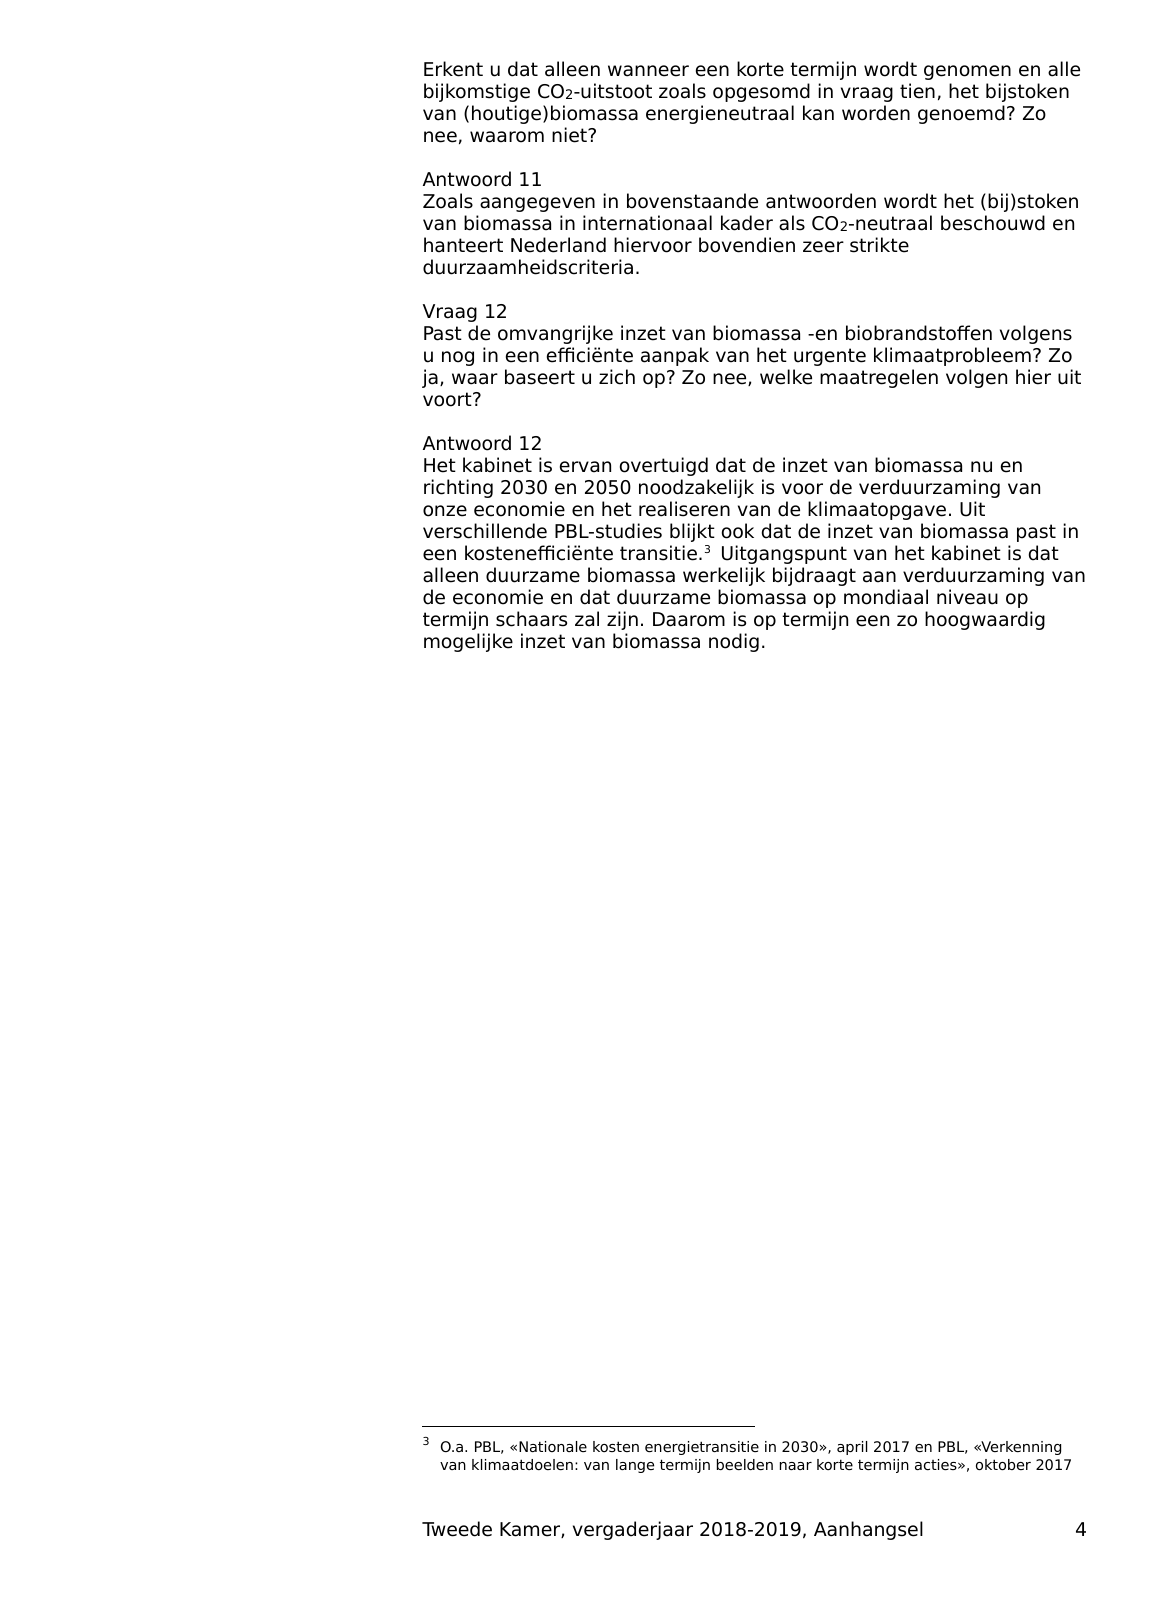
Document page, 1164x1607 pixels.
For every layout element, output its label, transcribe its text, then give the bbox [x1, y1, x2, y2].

text Antwoord 12 [422, 433, 1087, 455]
text Zoals aangegeven in bovenstaande antwoorden wordt het (bij)stoken van biomassa in internationaal kader als CO2-neutraal beschouwd en hanteert Nederland hiervoor bovendien zeer strikte duurzaamheidscriteria. [422, 191, 1087, 279]
text Vraag 12 [422, 301, 1087, 323]
text O.a. PBL, «Nationale kosten energietransitie in 2030», april 2017 en PBL, «Verkenning van klimaatdoelen: van lange termijn beelden naar korte termijn acties», oktober 2017 [422, 1435, 1087, 1474]
text Past de omvangrijke inzet van biomassa -en biobrandstoffen volgens u nog in een efficiënte aanpak van het urgente klimaatprobleem? Zo ja, waar baseert u zich op? Zo nee, welke maatregelen volgen hier uit voort? [422, 323, 1087, 411]
text Antwoord 11 [422, 169, 1087, 191]
text Erkent u dat alleen wanneer een korte termijn wordt genomen en alle bijkomstige CO2-uitstoot zoals opgesomd in vraag tien, het bijstoken van (houtige)biomassa energieneutraal kan worden genoemd? Zo nee, waarom niet? [422, 59, 1087, 147]
text Het kabinet is ervan overtuigd dat de inzet van biomassa nu en richting 2030 en 2050 noodzakelijk is voor de verduurzaming van onze economie en het realiseren van de klimaatopgave. Uit verschillende PBL-studies blijkt ook dat de inzet van biomassa past in een kostenefficiënte transitie. Uitgangspunt van het kabinet is dat alleen duurzame biomassa werkelijk bijdraagt aan verduurzaming van de economie en dat duurzame biomassa op mondiaal niveau op termijn schaars zal zijn. Daarom is op termijn een zo hoogwaardig mogelijke inzet van biomassa nodig. [422, 455, 1087, 653]
